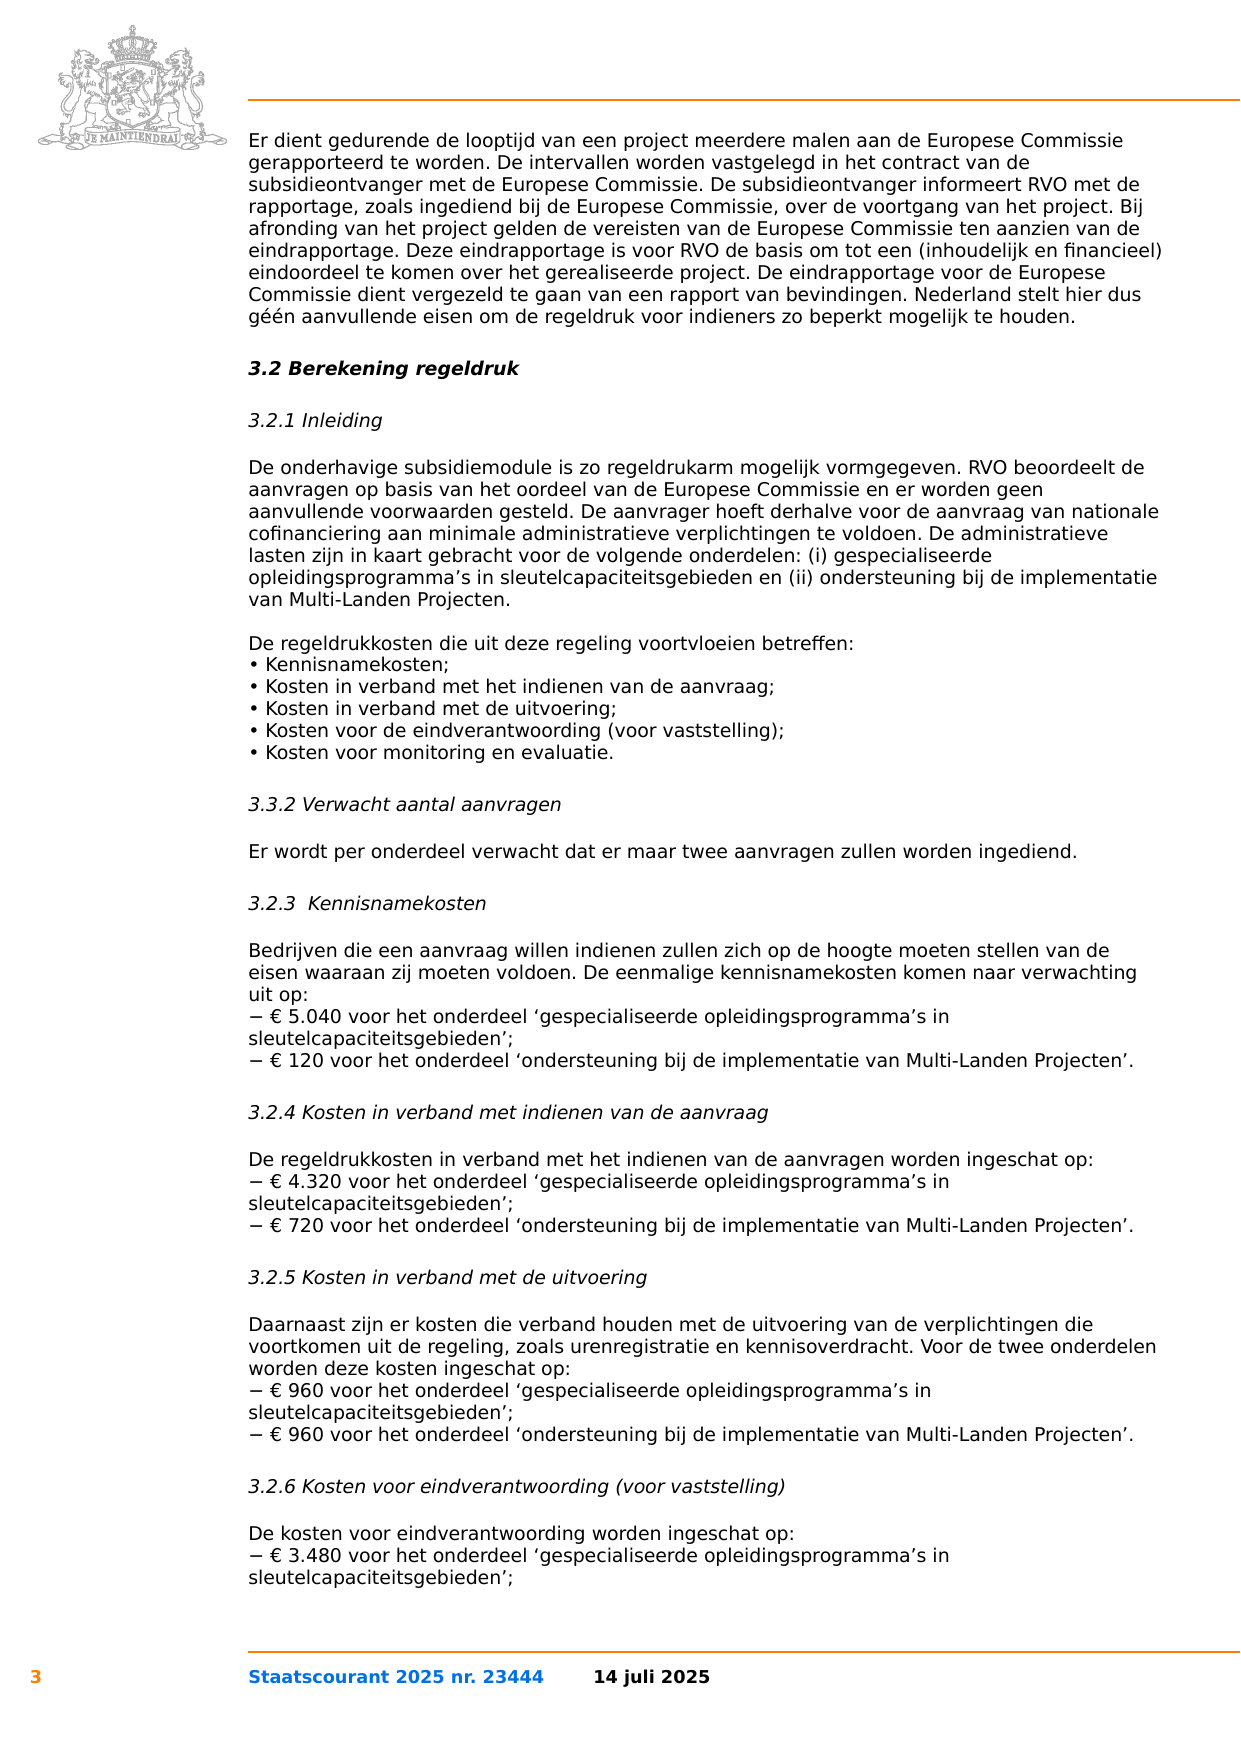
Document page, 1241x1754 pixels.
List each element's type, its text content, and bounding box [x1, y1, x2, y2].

text • Kennisnamekosten; [248, 654, 1163, 676]
text • Kosten in verband met het indienen van de aanvraag; [248, 676, 1163, 698]
text Er dient gedurende de looptijd van een project meerdere malen aan de Europese Commissie gerapporteerd te worden. De intervallen worden vastgelegd in het contract van de subsidieontvanger met de Europese Commissie. De subsidieontvanger informeert RVO met de rapportage, zoals ingediend bij de Europese Commissie, over de voortgang van het project. Bij afronding van het project gelden de vereisten van de Europese Commissie ten aanzien van de eindrapportage. Deze eindrapportage is voor RVO de basis om tot een (inhoudelijk en financieel) eindoordeel te komen over het gerealiseerde project. De eindrapportage voor de Europese Commissie dient vergezeld te gaan van een rapport van bevindingen. Nederland stelt hier dus géén aanvullende eisen om de regeldruk voor indieners zo beperkt mogelijk te houden. [248, 130, 1163, 328]
text − € 4.320 voor het onderdeel ‘gespecialiseerde opleidingsprogramma’s in sleutelcapaciteitsgebieden’; [248, 1171, 1163, 1215]
subtitle 3.2.4 Kosten in verband met indienen van de aanvraag [248, 1102, 1163, 1124]
subtitle 3.2.1 Inleiding [248, 410, 1163, 432]
text Daarnaast zijn er kosten die verband houden met de uitvoering van de verplichtingen die voortkomen uit de regeling, zoals urenregistratie en kennisoverdracht. Voor de twee onderdelen worden deze kosten ingeschat op: [248, 1314, 1163, 1380]
text De onderhavige subsidiemodule is zo regeldrukarm mogelijk vormgegeven. RVO beoordeelt de aanvragen op basis van het oordeel van de Europese Commissie en er worden geen aanvullende voorwaarden gesteld. De aanvrager hoeft derhalve voor de aanvraag van nationale cofinanciering aan minimale administratieve verplichtingen te voldoen. De administratieve lasten zijn in kaart gebracht voor de volgende onderdelen: (i) gespecialiseerde opleidingsprogramma’s in sleutelcapaciteitsgebieden en (ii) ondersteuning bij de implementatie van Multi-Landen Projecten. [248, 457, 1163, 611]
text • Kosten voor de eindverantwoording (voor vaststelling); [248, 720, 1163, 742]
text − € 120 voor het onderdeel ‘ondersteuning bij de implementatie van Multi-Landen Projecten’. [248, 1050, 1163, 1072]
text De regeldrukkosten in verband met het indienen van de aanvragen worden ingeschat op: [248, 1149, 1163, 1171]
subtitle 3.2.3 Kennisnamekosten [248, 893, 1163, 915]
text Er wordt per onderdeel verwacht dat er maar twee aanvragen zullen worden ingediend. [248, 841, 1163, 863]
subtitle 3.2.6 Kosten voor eindverantwoording (voor vaststelling) [248, 1476, 1163, 1498]
text − € 960 voor het onderdeel ‘ondersteuning bij de implementatie van Multi-Landen Projecten’. [248, 1424, 1163, 1446]
subtitle 3.2 Berekening regeldruk [248, 358, 1163, 380]
text De regeldrukkosten die uit deze regeling voortvloeien betreffen: [248, 632, 1163, 654]
text − € 3.480 voor het onderdeel ‘gespecialiseerde opleidingsprogramma’s in sleutelcapaciteitsgebieden’; [248, 1545, 1163, 1589]
text • Kosten in verband met de uitvoering; [248, 698, 1163, 720]
text Bedrijven die een aanvraag willen indienen zullen zich op de hoogte moeten stellen van de eisen waaraan zij moeten voldoen. De eenmalige kennisnamekosten komen naar verwachting uit op: [248, 940, 1163, 1006]
text − € 5.040 voor het onderdeel ‘gespecialiseerde opleidingsprogramma’s in sleutelcapaciteitsgebieden’; [248, 1006, 1163, 1050]
text • Kosten voor monitoring en evaluatie. [248, 742, 1163, 764]
text − € 960 voor het onderdeel ‘gespecialiseerde opleidingsprogramma’s in sleutelcapaciteitsgebieden’; [248, 1380, 1163, 1424]
text De kosten voor eindverantwoording worden ingeschat op: [248, 1523, 1163, 1545]
subtitle 3.2.5 Kosten in verband met de uitvoering [248, 1267, 1163, 1289]
picture [38, 25, 227, 150]
subtitle 3.3.2 Verwacht aantal aanvragen [248, 794, 1163, 816]
text − € 720 voor het onderdeel ‘ondersteuning bij de implementatie van Multi-Landen Projecten’. [248, 1215, 1163, 1237]
